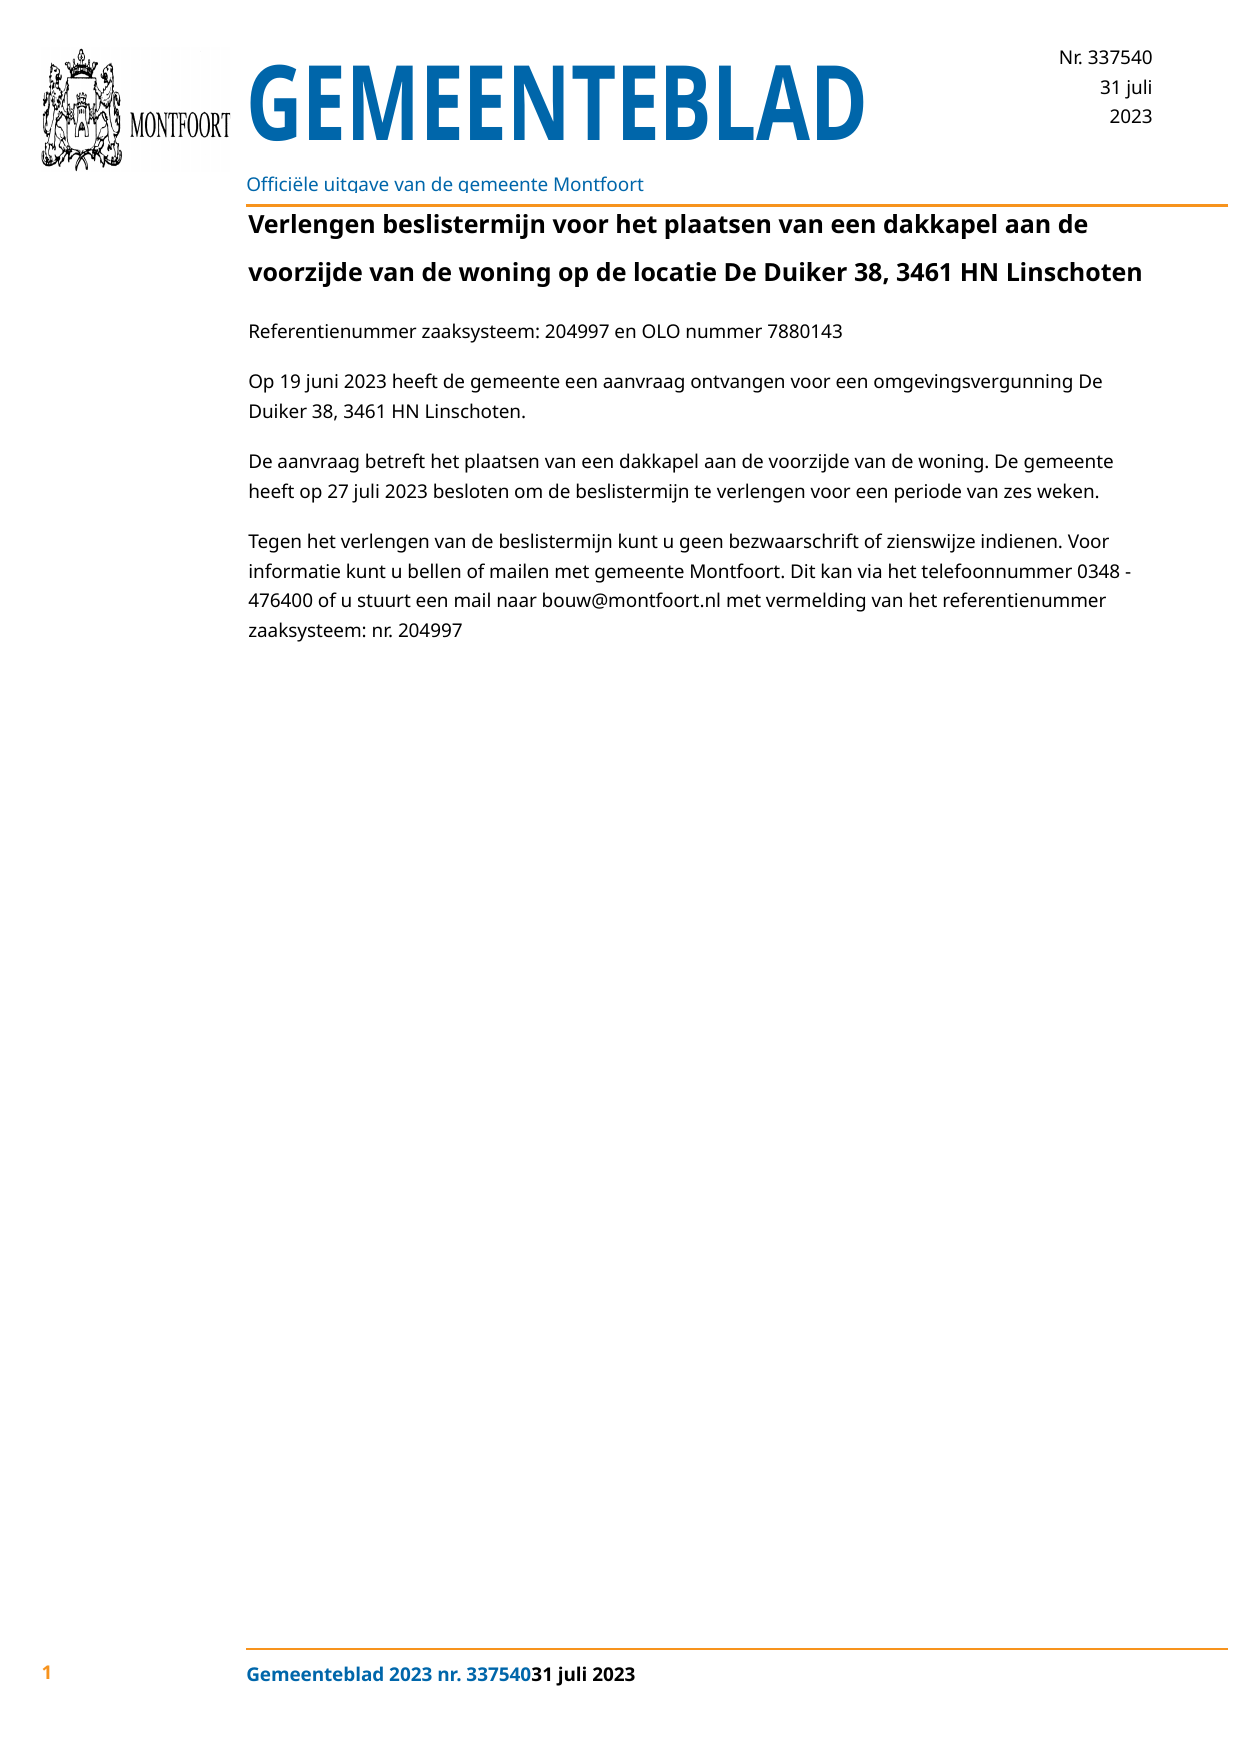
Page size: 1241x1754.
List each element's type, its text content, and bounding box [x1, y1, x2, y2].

text De aanvraag betreft het plaatsen van een dakkapel aan de voorzijde van de woning. De gemeente heeft op 27 juli 2023 besloten om de beslistermijn te verlengen voor een periode van zes weken. [248, 448, 1152, 504]
text Verlengen beslistermijn voor het plaatsen van een dakkapel aan de voorzijde van de woning op de locatie De Duiker 38, 3461 HN Linschoten [248, 207, 1152, 288]
text Tegen het verlengen van de beslistermijn kunt u geen bezwaarschrift of zienswijze indienen. Voor informatie kunt u bellen of mailen met gemeente Montfoort. Dit kan via het telefoonnummer 0348 - 476400 of u stuurt een mail naar bouw@montfoort.nl met vermelding van het referentienummer zaaksysteem: nr. 204997 [248, 528, 1152, 643]
text Referentienummer zaaksysteem: 204997 en OLO nummer 7880143 [248, 318, 1152, 344]
picture [41, 47, 231, 172]
text Op 19 juni 2023 heeft de gemeente een aanvraag ontvangen voor een omgevingsvergunning De Duiker 38, 3461 HN Linschoten. [248, 368, 1152, 424]
